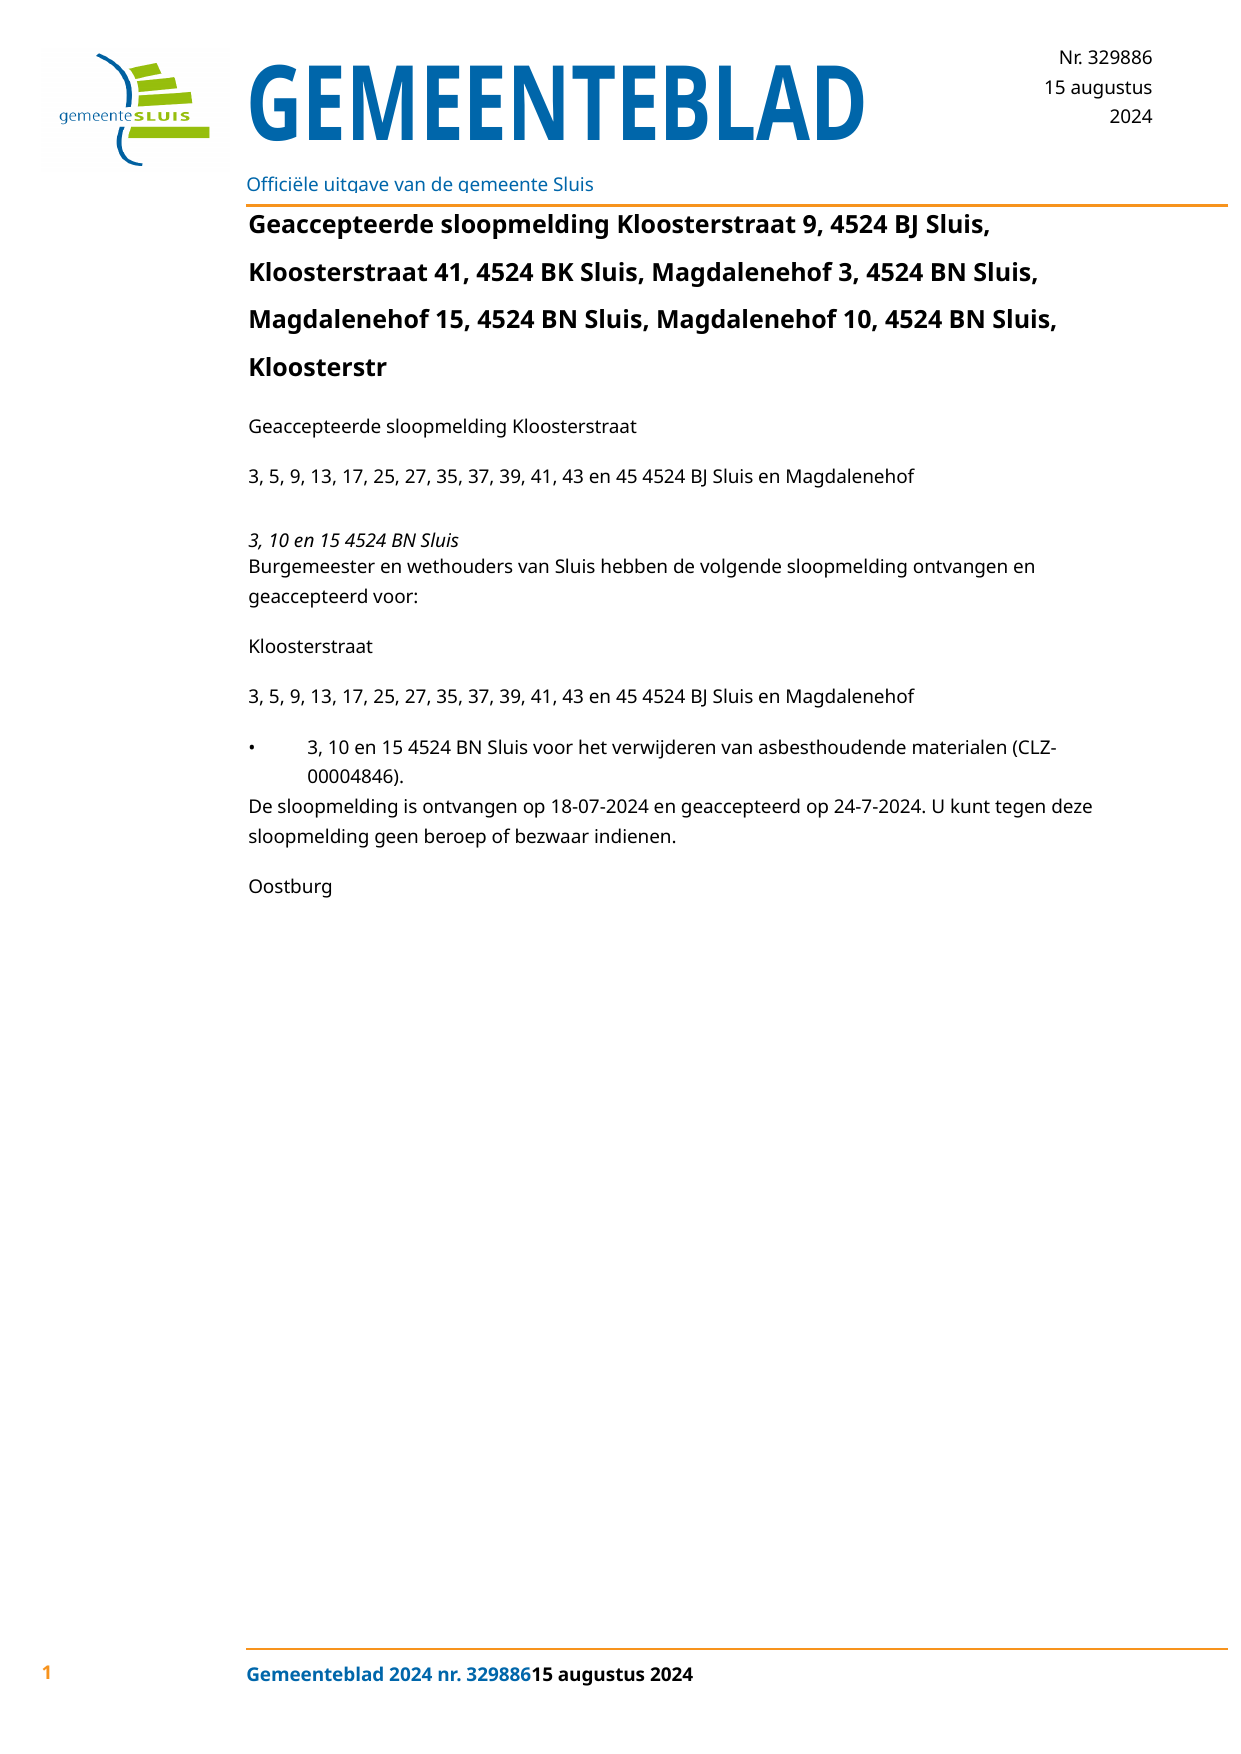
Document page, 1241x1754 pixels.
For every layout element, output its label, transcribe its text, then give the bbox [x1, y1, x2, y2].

text Geaccepteerde sloopmelding Kloosterstraat [248, 413, 1152, 439]
text 3, 10 en 15 4524 BN Sluis [248, 527, 1152, 553]
text 3, 5, 9, 13, 17, 25, 27, 35, 37, 39, 41, 43 en 45 4524 BJ Sluis en Magdalenehof [248, 684, 1152, 709]
text Geaccepteerde sloopmelding Kloosterstraat 9, 4524 BJ Sluis, Kloosterstraat 41, 4524 BK Sluis, Magdalenehof 3, 4524 BN Sluis, Magdalenehof 15, 4524 BN Sluis, Magdalenehof 10, 4524 BN Sluis, Kloosterstr [248, 207, 1152, 384]
text De sloopmelding is ontvangen op 18-07-2024 en geaccepteerd op 24-7-2024. U kunt tegen deze sloopmelding geen beroep of bezwaar indienen. [248, 793, 1152, 848]
list 3, 10 en 15 4524 BN Sluis voor het verwijderen van asbesthoudende materialen (CLZ-00004846). [248, 734, 1152, 789]
text Burgemeester en wethouders van Sluis hebben de volgende sloopmelding ontvangen en geaccepteerd voor: [248, 553, 1152, 608]
text Oostburg [248, 873, 1152, 899]
text Kloosterstraat [248, 633, 1152, 659]
picture [41, 47, 231, 172]
text 3, 5, 9, 13, 17, 25, 27, 35, 37, 39, 41, 43 en 45 4524 BJ Sluis en Magdalenehof [248, 463, 1152, 489]
